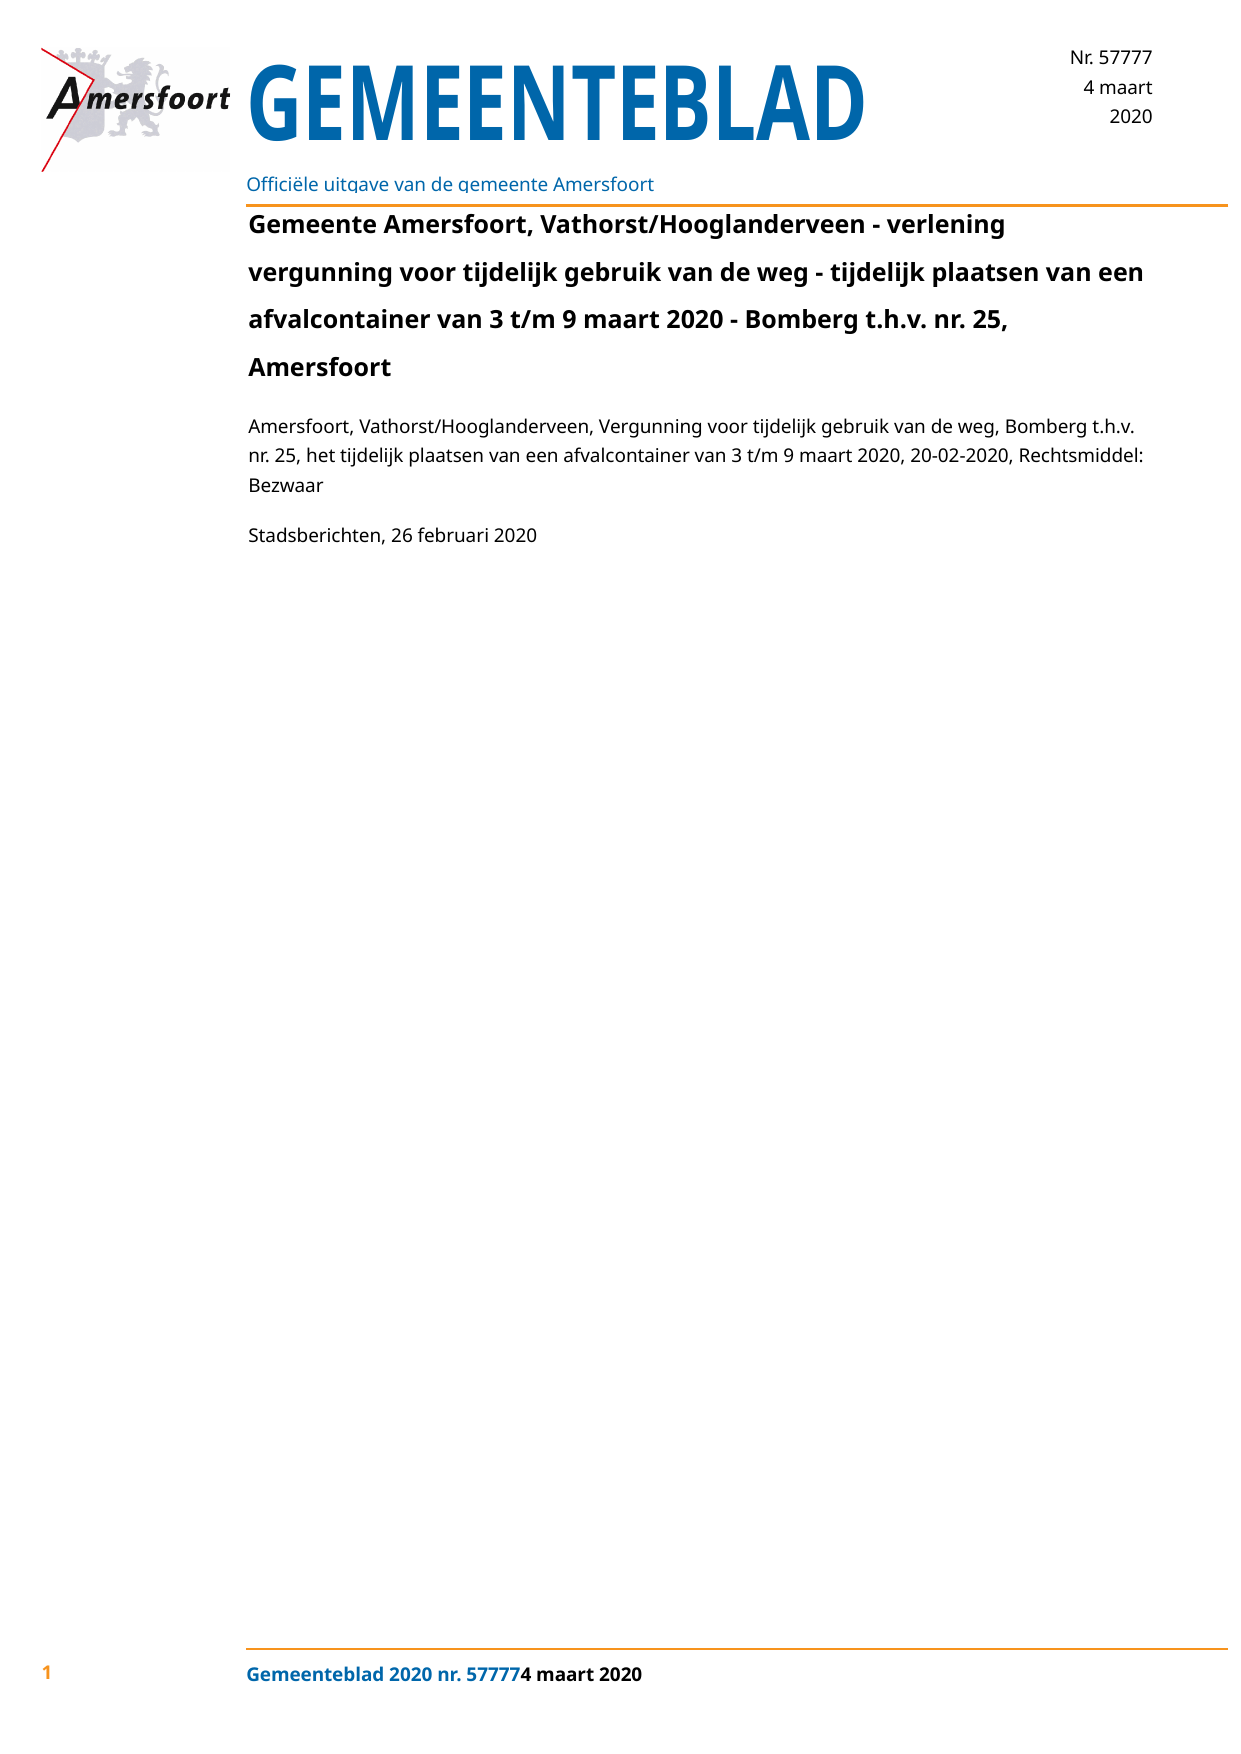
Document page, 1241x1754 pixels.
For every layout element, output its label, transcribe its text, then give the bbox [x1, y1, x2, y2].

text Amersfoort, Vathorst/Hooglanderveen, Vergunning voor tijdelijk gebruik van de weg, Bomberg t.h.v. nr. 25, het tijdelijk plaatsen van een afvalcontainer van 3 t/m 9 maart 2020, 20-02-2020, Rechtsmiddel: Bezwaar [248, 413, 1152, 498]
text Gemeente Amersfoort, Vathorst/Hooglanderveen - verlening vergunning voor tijdelijk gebruik van de weg - tijdelijk plaatsen van een afvalcontainer van 3 t/m 9 maart 2020 - Bomberg t.h.v. nr. 25, Amersfoort [248, 207, 1152, 384]
picture [41, 47, 231, 172]
text Stadsberichten, 26 februari 2020 [248, 523, 1152, 548]
